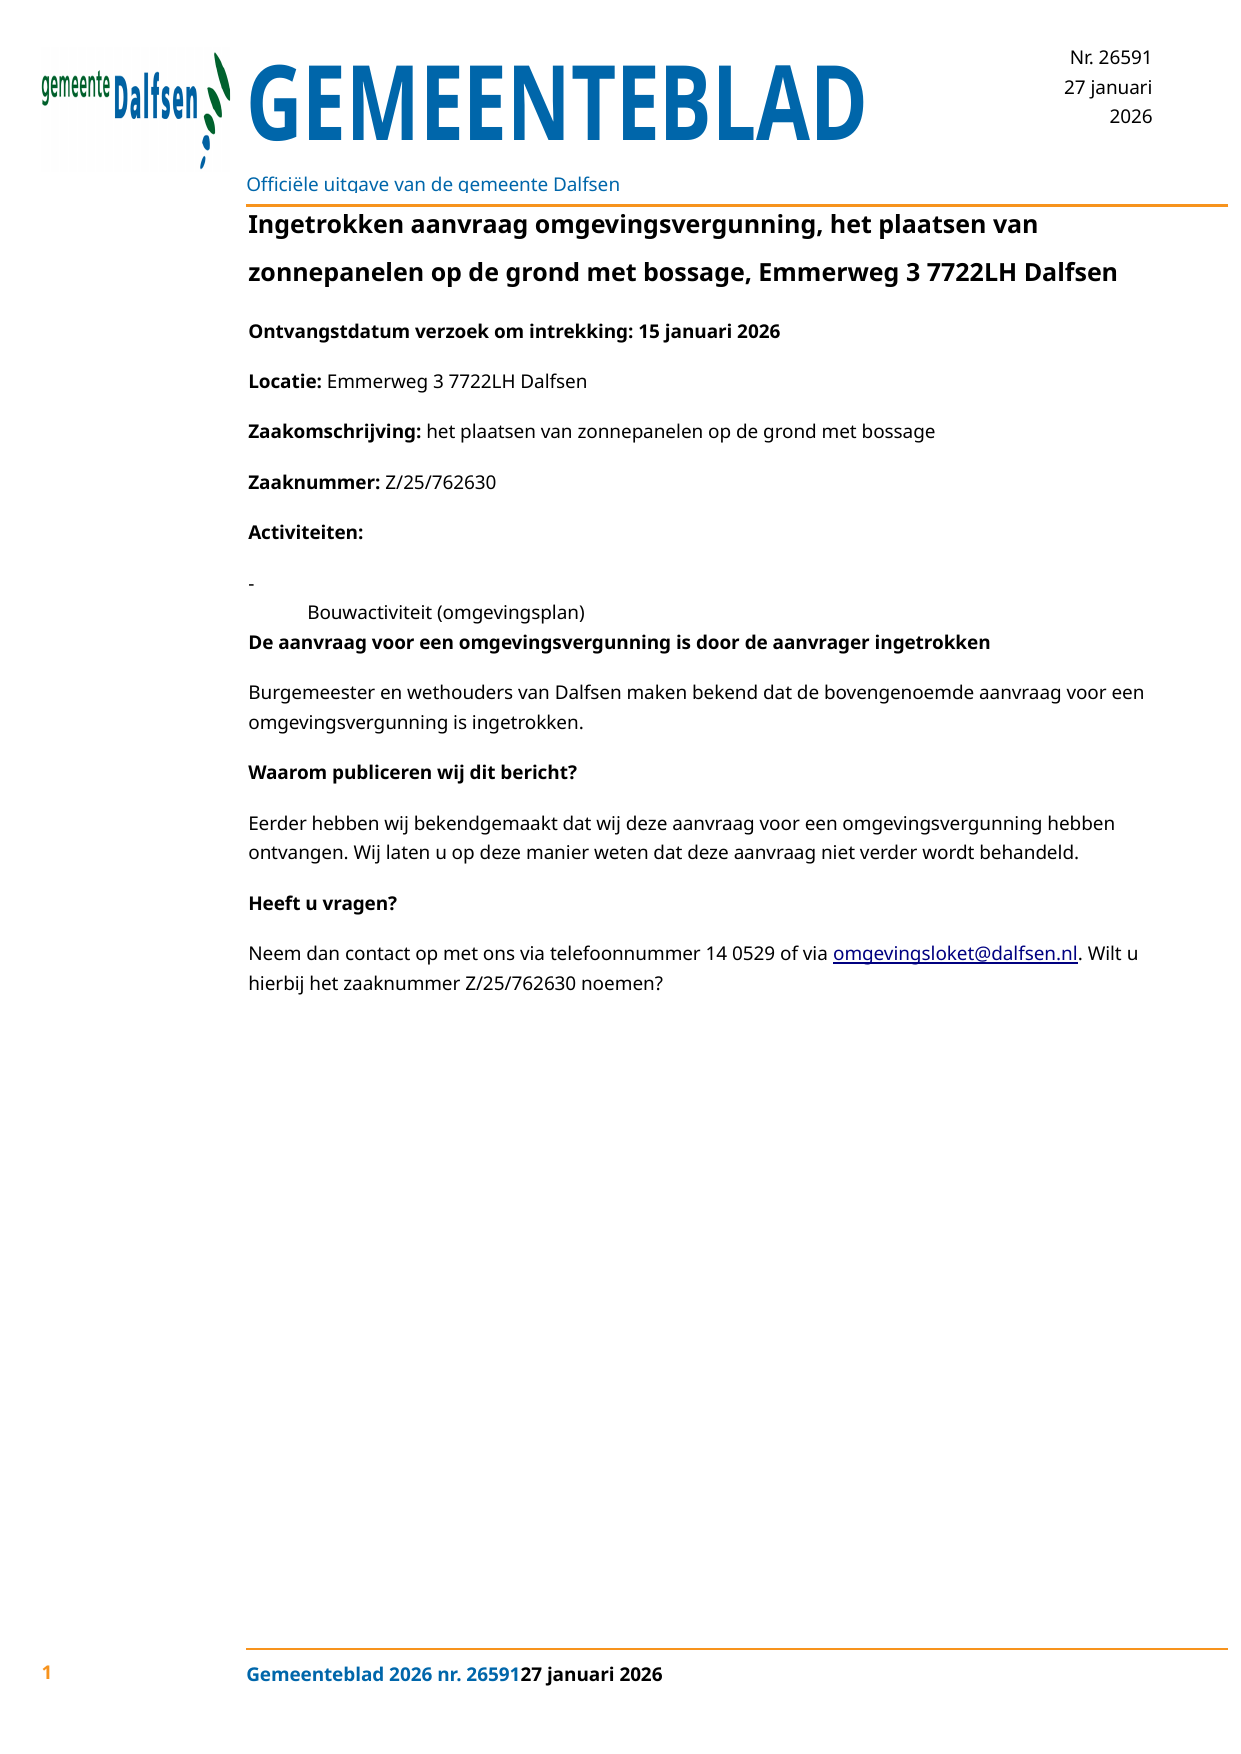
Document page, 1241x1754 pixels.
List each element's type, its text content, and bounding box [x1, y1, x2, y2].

text Neem dan contact op met ons via telefoonnummer 14 0529 of via omgevingsloket@dalfsen.nl. Wilt u hierbij het zaaknummer Z/25/762630 noemen? [248, 940, 1152, 996]
text Zaakomschrijving: het plaatsen van zonnepanelen op de grond met bossage [248, 419, 1152, 444]
text Burgemeester en wethouders van Dalfsen maken bekend dat de bovengenoemde aanvraag voor een omgevingsvergunning is ingetrokken. [248, 679, 1152, 735]
text Ontvangstdatum verzoek om intrekking: 15 januari 2026 [248, 318, 1152, 344]
text Eerder hebben wij bekendgemaakt dat wij deze aanvraag voor een omgevingsvergunning hebben ontvangen. Wij laten u op deze manier weten dat deze aanvraag niet verder wordt behandeld. [248, 810, 1152, 865]
list Bouwactiviteit (omgevingsplan) [248, 599, 1152, 625]
text Waarom publiceren wij dit bericht? [248, 759, 1152, 785]
text Activiteiten: [248, 519, 1152, 545]
text De aanvraag voor een omgevingsvergunning is door de aanvrager ingetrokken [248, 629, 1152, 655]
text Heeft u vragen? [248, 890, 1152, 916]
text Locatie: Emmerweg 3 7722LH Dalfsen [248, 368, 1152, 394]
picture [41, 47, 231, 172]
text Ingetrokken aanvraag omgevingsvergunning, het plaatsen van zonnepanelen op de grond met bossage, Emmerweg 3 7722LH Dalfsen [248, 207, 1152, 288]
text Zaaknummer: Z/25/762630 [248, 469, 1152, 495]
